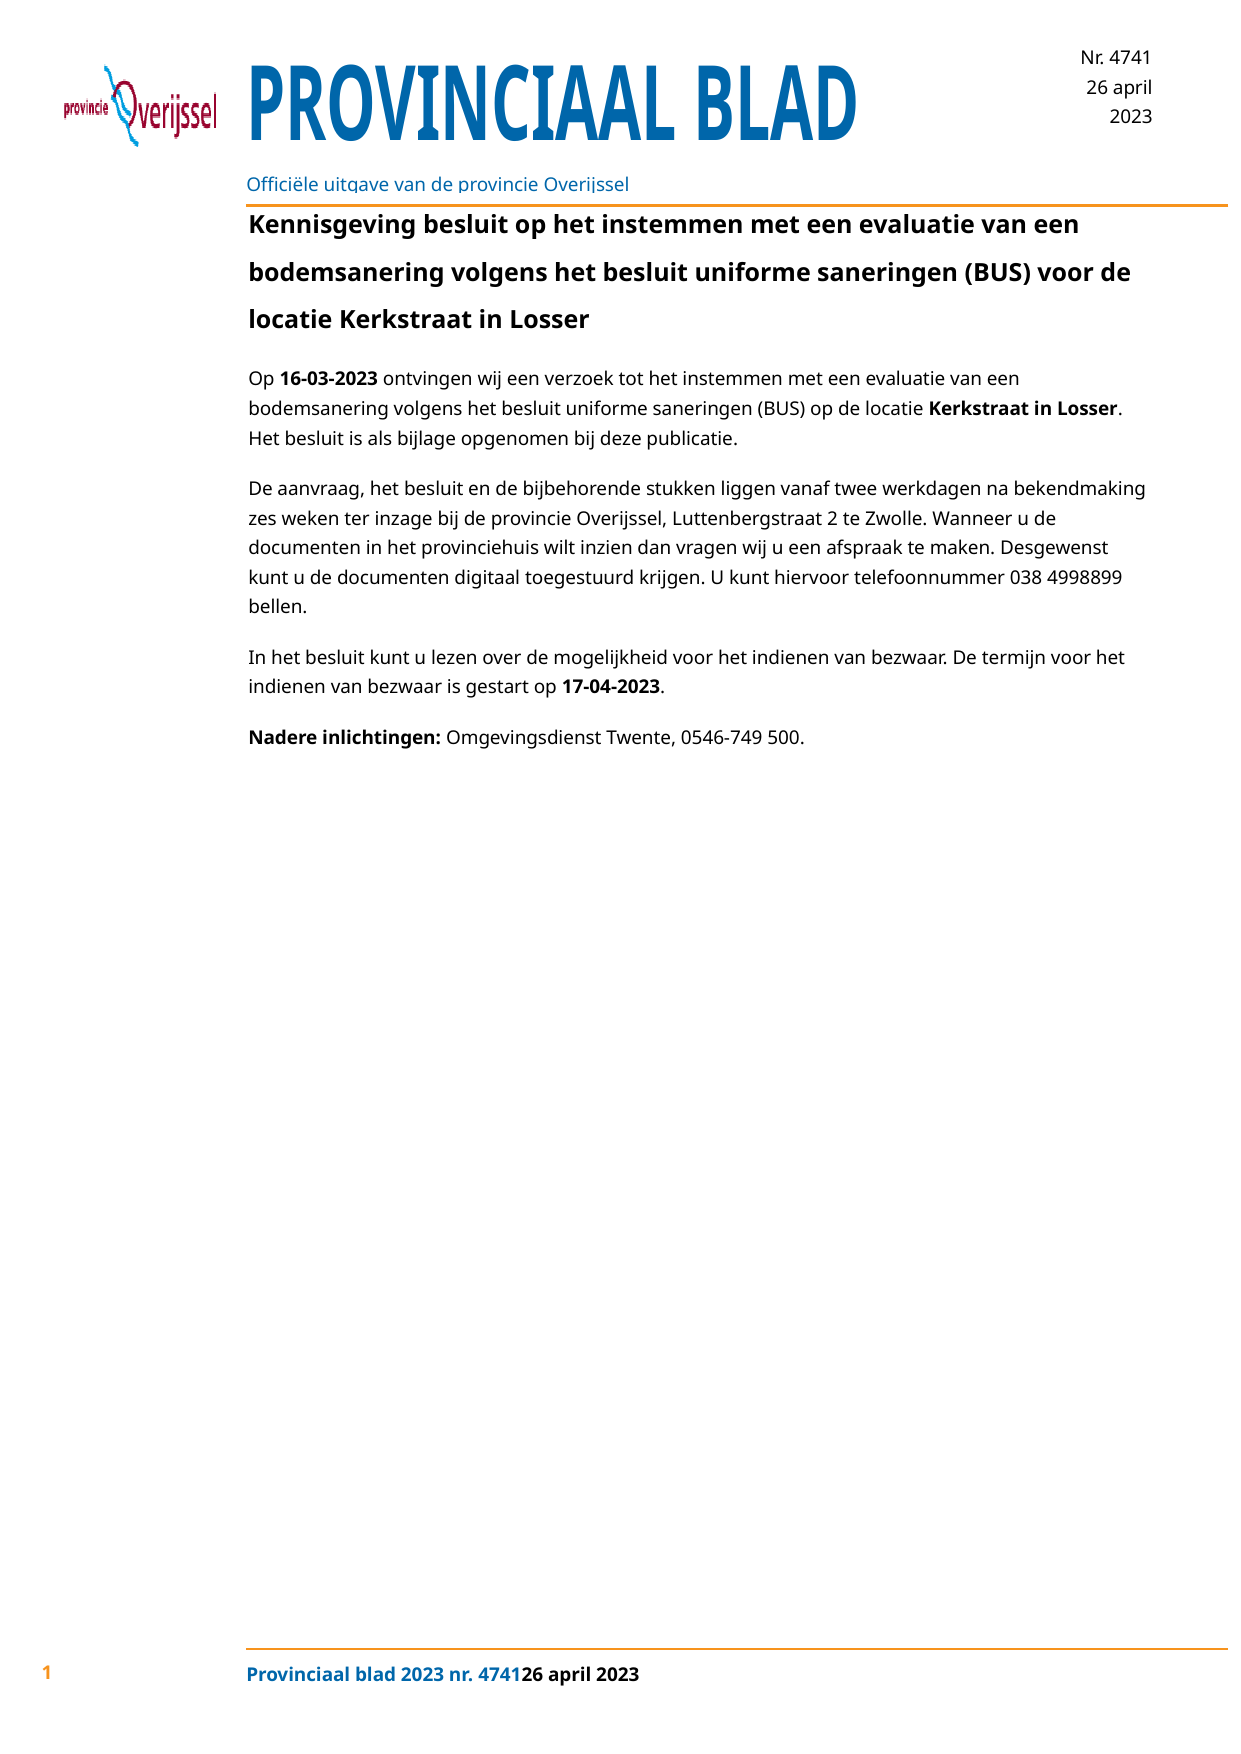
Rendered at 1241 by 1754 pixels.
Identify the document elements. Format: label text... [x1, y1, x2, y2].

picture [41, 47, 231, 172]
text Nadere inlichtingen: Omgevingsdienst Twente, 0546-749 500. [248, 724, 1152, 749]
text Kennisgeving besluit op het instemmen met een evaluatie van een bodemsanering volgens het besluit uniforme saneringen (BUS) voor de locatie Kerkstraat in Losser [248, 207, 1152, 336]
text Op 16-03-2023 ontvingen wij een verzoek tot het instemmen met een evaluatie van een bodemsanering volgens het besluit uniforme saneringen (BUS) op de locatie Kerkstraat in Losser. Het besluit is als bijlage opgenomen bij deze publicatie. [248, 366, 1152, 450]
text In het besluit kunt u lezen over de mogelijkheid voor het indienen van bezwaar. De termijn voor het indienen van bezwaar is gestart op 17-04-2023. [248, 644, 1152, 699]
text De aanvraag, het besluit en de bijbehorende stukken liggen vanaf twee werkdagen na bekendmaking zes weken ter inzage bij de provincie Overijssel, Luttenbergstraat 2 te Zwolle. Wanneer u de documenten in het provinciehuis wilt inzien dan vragen wij u een afspraak te maken. Desgewenst kunt u de documenten digitaal toegestuurd krijgen. U kunt hiervoor telefoonnummer 038 4998899 bellen. [248, 475, 1152, 619]
